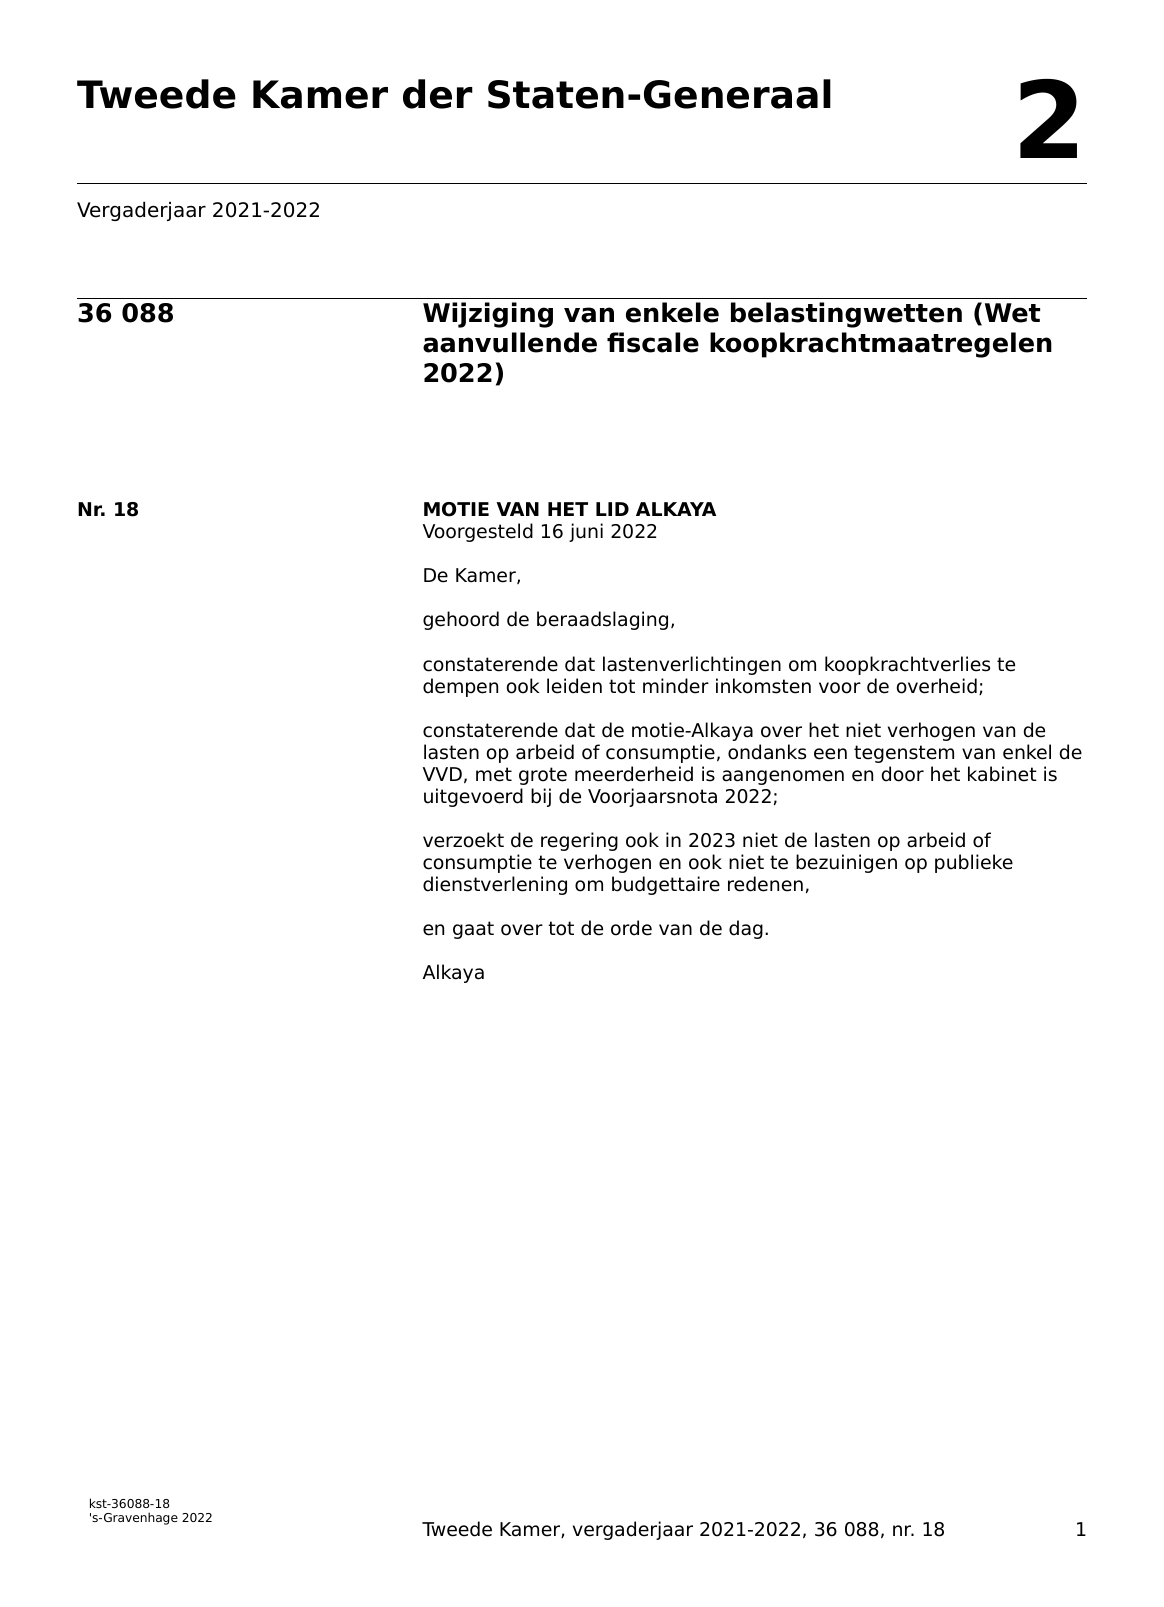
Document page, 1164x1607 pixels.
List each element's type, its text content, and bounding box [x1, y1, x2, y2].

text verzoekt de regering ook in 2023 niet de lasten op arbeid of consumptie te verhogen en ook niet te bezuinigen op publieke dienstverlening om budgettaire redenen, [422, 830, 1087, 896]
text De Kamer, [422, 565, 1087, 587]
text constaterende dat de motie-Alkaya over het niet verhogen van de lasten op arbeid of consumptie, ondanks een tegenstem van enkel de VVD, met grote meerderheid is aangenomen en door het kabinet is uitgevoerd bij de Voorjaarsnota 2022; [422, 720, 1087, 808]
table_cell Vergaderjaar 2021-2022 [77, 184, 1087, 298]
subtitle Nr. 18 MOTIE VAN HET LID ALKAYA [77, 499, 1087, 521]
text Voorgesteld 16 juni 2022 [422, 521, 1087, 543]
text Alkaya [422, 962, 1087, 984]
text 's-Gravenhage 2022 [88, 1511, 323, 1525]
text en gaat over tot de orde van de dag. [422, 918, 1087, 940]
subtitle 36 088 Wijziging van enkele belastingwetten (Wet aanvullende fiscale koopkrachtmaatregelen 2022) [77, 299, 1087, 388]
table_header 2 [886, 59, 1087, 183]
text kst-36088-18 [88, 1497, 323, 1511]
text gehoord de beraadslaging, [422, 609, 1087, 631]
table_header Tweede Kamer der Staten-Generaal [77, 59, 886, 183]
text constaterende dat lastenverlichtingen om koopkrachtverlies te dempen ook leiden tot minder inkomsten voor de overheid; [422, 653, 1087, 697]
